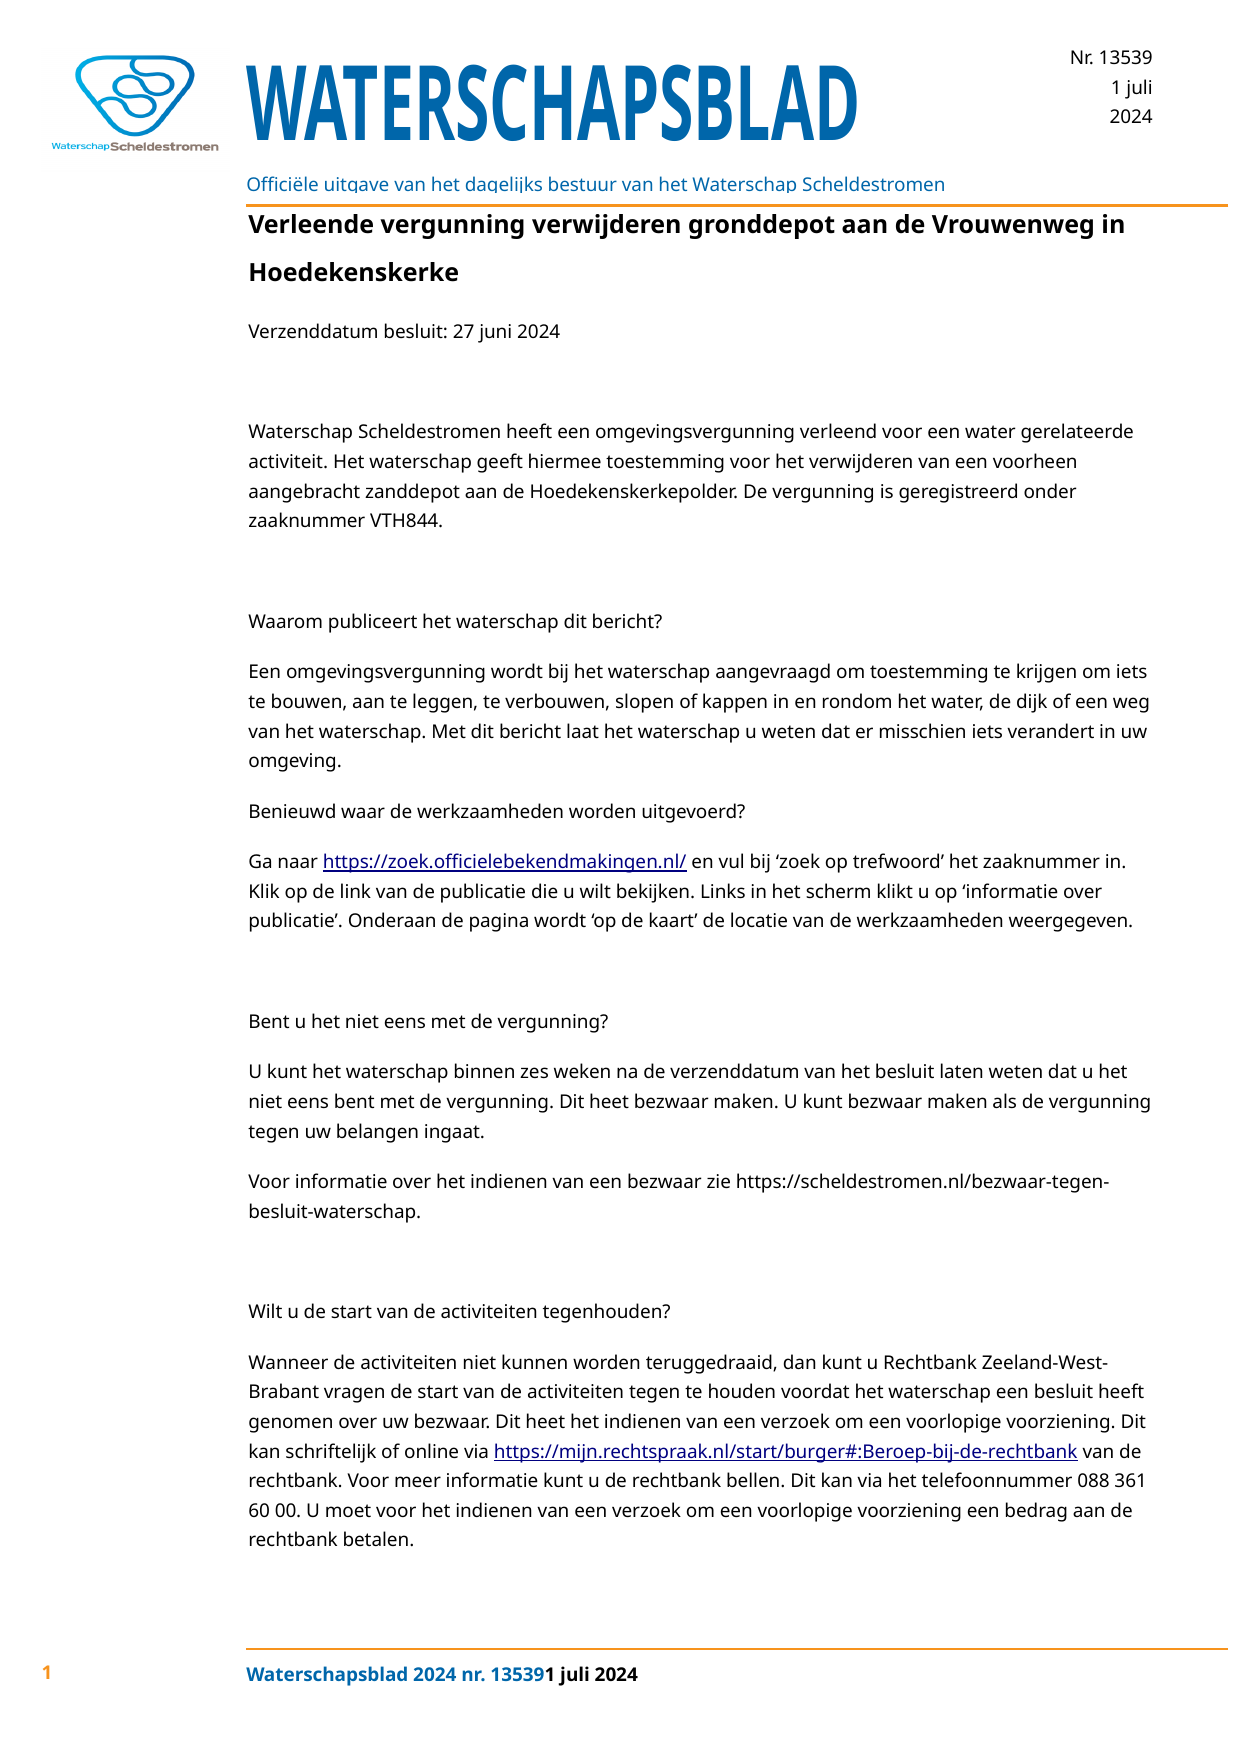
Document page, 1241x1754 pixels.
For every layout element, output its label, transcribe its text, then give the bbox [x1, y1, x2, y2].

text Waarom publiceert het waterschap dit bericht? [248, 608, 1152, 634]
text Voor informatie over het indienen van een bezwaar zie https://scheldestromen.nl/bezwaar-tegen-besluit-waterschap. [248, 1168, 1152, 1224]
text Ga naar https://zoek.officielebekendmakingen.nl/ en vul bij ‘zoek op trefwoord’ het zaaknummer in. Klik op de link van de publicatie die u wilt bekijken. Links in het scherm klikt u op ‘informatie over publicatie’. Onderaan de pagina wordt ‘op de kaart’ de locatie van de werkzaamheden weergegeven. [248, 848, 1152, 933]
text Wanneer de activiteiten niet kunnen worden teruggedraaid, dan kunt u Rechtbank Zeeland-West-Brabant vragen de start van de activiteiten tegen te houden voordat het waterschap een besluit heeft genomen over uw bezwaar. Dit heet het indienen van een verzoek om een voorlopige voorziening. Dit kan schriftelijk of online via https://mijn.rechtspraak.nl/start/burger#:Beroep-bij-de-rechtbank van de rechtbank. Voor meer informatie kunt u de rechtbank bellen. Dit kan via het telefoonnummer 088 361 60 00. U moet voor het indienen van een verzoek om een voorlopige voorziening een bedrag aan de rechtbank betalen. [248, 1349, 1152, 1552]
text Waterschap Scheldestromen heeft een omgevingsvergunning verleend voor een water gerelateerde activiteit. Het waterschap geeft hiermee toestemming voor het verwijderen van een voorheen aangebracht zanddepot aan de Hoedekenskerkepolder. De vergunning is geregistreerd onder zaaknummer VTH844. [248, 419, 1152, 533]
text Verzenddatum besluit: 27 juni 2024 [248, 318, 1152, 344]
text U kunt het waterschap binnen zes weken na de verzenddatum van het besluit laten weten dat u het niet eens bent met de vergunning. Dit heet bezwaar maken. U kunt bezwaar maken als de vergunning tegen uw belangen ingaat. [248, 1059, 1152, 1144]
text Benieuwd waar de werkzaamheden worden uitgevoerd? [248, 798, 1152, 824]
picture [41, 47, 231, 172]
text Bent u het niet eens met de vergunning? [248, 1008, 1152, 1034]
text Verleende vergunning verwijderen gronddepot aan de Vrouwenweg in Hoedekenskerke [248, 207, 1152, 288]
text Een omgevingsvergunning wordt bij het waterschap aangevraagd om toestemming te krijgen om iets te bouwen, aan te leggen, te verbouwen, slopen of kappen in en rondom het water, de dijk of een weg van het waterschap. Met dit bericht laat het waterschap u weten dat er misschien iets verandert in uw omgeving. [248, 659, 1152, 773]
text Wilt u de start van de activiteiten tegenhouden? [248, 1299, 1152, 1324]
